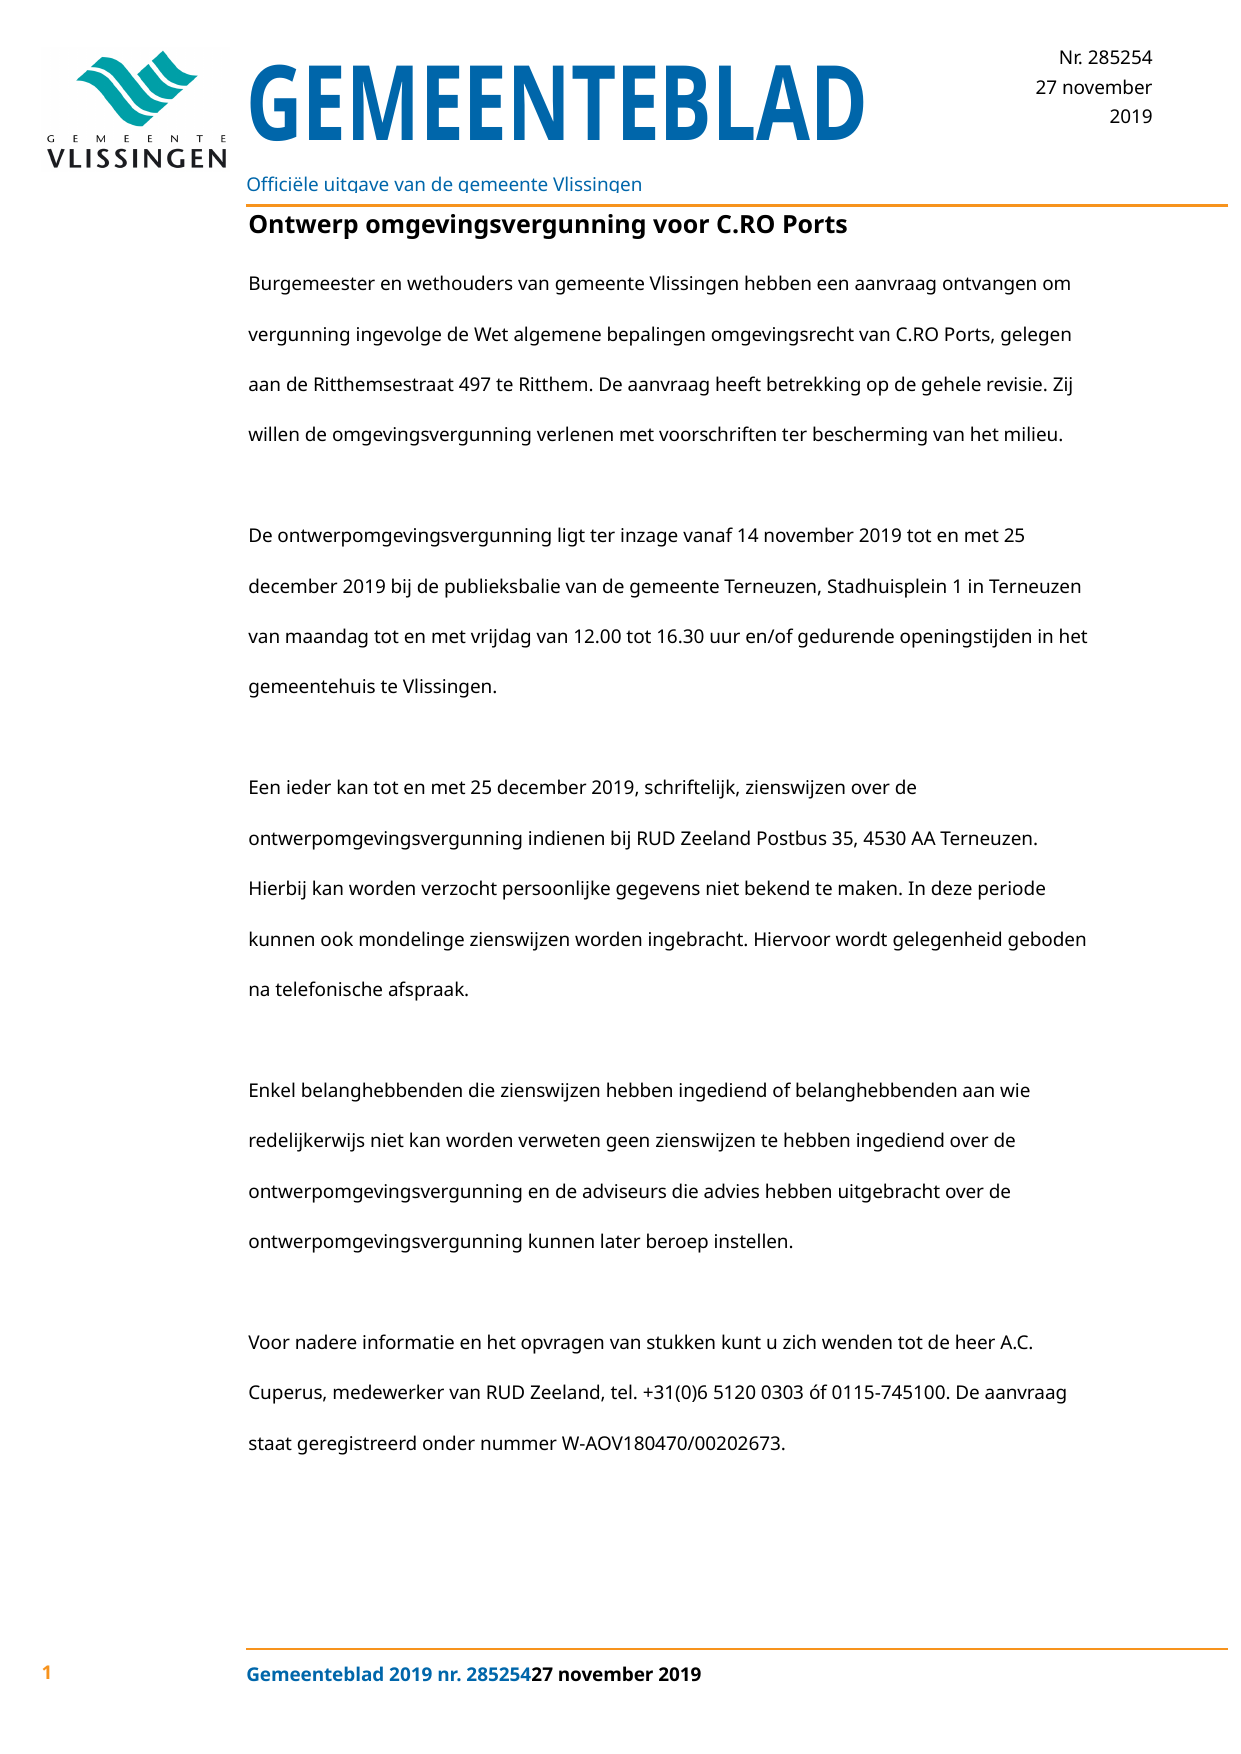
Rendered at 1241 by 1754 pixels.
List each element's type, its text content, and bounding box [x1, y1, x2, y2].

text van maandag tot en met vrijdag van 12.00 tot 16.30 uur en/of gedurende openingstijden in het [248, 623, 1152, 649]
text Voor nadere informatie en het opvragen van stukken kunt u zich wenden tot de heer A.C. [248, 1329, 1152, 1355]
picture [41, 47, 231, 172]
text ontwerpomgevingsvergunning kunnen later beroep instellen. [248, 1228, 1152, 1254]
text gemeentehuis te Vlissingen. [248, 674, 1152, 699]
text Burgemeester en wethouders van gemeente Vlissingen hebben een aanvraag ontvangen om [248, 270, 1152, 296]
text Cuperus, medewerker van RUD Zeeland, tel. +31(0)6 5120 0303 óf 0115-745100. De aanvraag [248, 1379, 1152, 1405]
text vergunning ingevolge de Wet algemene bepalingen omgevingsrecht van C.RO Ports, gelegen [248, 321, 1152, 346]
text Enkel belanghebbenden die zienswijzen hebben ingediend of belanghebbenden aan wie [248, 1077, 1152, 1103]
text Een ieder kan tot en met 25 december 2019, schriftelijk, zienswijzen over de [248, 774, 1152, 800]
text redelijkerwijs niet kan worden verweten geen zienswijzen te hebben ingediend over de [248, 1127, 1152, 1153]
text Ontwerp omgevingsvergunning voor C.RO Ports [248, 207, 1152, 241]
text De ontwerpomgevingsvergunning ligt ter inzage vanaf 14 november 2019 tot en met 25 [248, 522, 1152, 548]
text Hierbij kan worden verzocht persoonlijke gegevens niet bekend te maken. In deze periode [248, 875, 1152, 901]
text aan de Ritthemsestraat 497 te Ritthem. De aanvraag heeft betrekking op de gehele revisie. Zij [248, 371, 1152, 397]
text december 2019 bij de publieksbalie van de gemeente Terneuzen, Stadhuisplein 1 in Terneuzen [248, 573, 1152, 598]
text willen de omgevingsvergunning verlenen met voorschriften ter bescherming van het milieu. [248, 422, 1152, 447]
text ontwerpomgevingsvergunning en de adviseurs die advies hebben uitgebracht over de [248, 1178, 1152, 1203]
text na telefonische afspraak. [248, 976, 1152, 1002]
text ontwerpomgevingsvergunning indienen bij RUD Zeeland Postbus 35, 4530 AA Terneuzen. [248, 825, 1152, 851]
text staat geregistreerd onder nummer W-AOV180470/00202673. [248, 1430, 1152, 1456]
text kunnen ook mondelinge zienswijzen worden ingebracht. Hiervoor wordt gelegenheid geboden [248, 926, 1152, 951]
